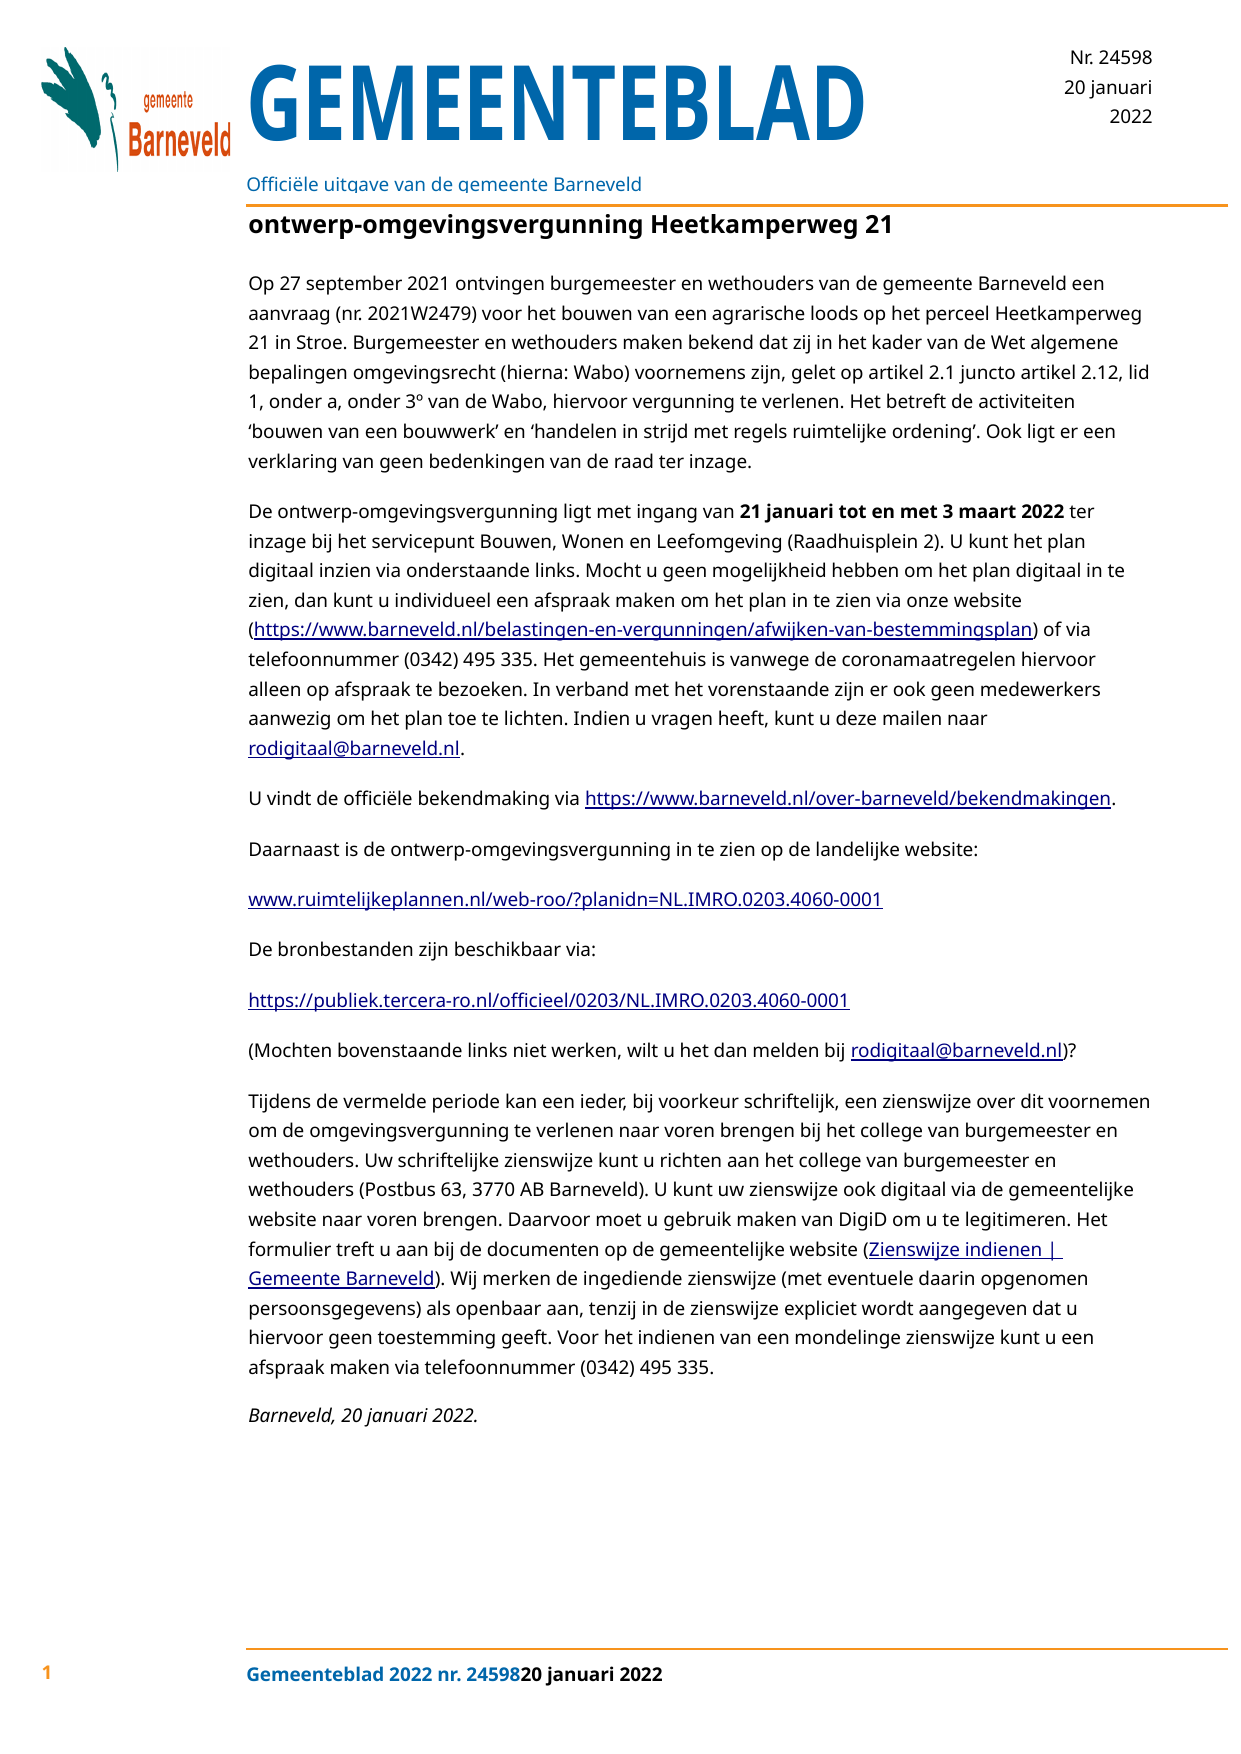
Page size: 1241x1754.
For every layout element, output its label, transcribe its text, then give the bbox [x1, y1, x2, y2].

text (Mochten bovenstaande links niet werken, wilt u het dan melden bij rodigitaal@barneveld.nl)? [248, 1037, 1152, 1063]
picture [41, 47, 231, 172]
text www.ruimtelijkeplannen.nl/web-roo/?planidn=NL.IMRO.0203.4060-0001 [248, 886, 1152, 912]
text ontwerp-omgevingsvergunning Heetkamperweg 21 [248, 207, 1152, 241]
text Barneveld, 20 januari 2022. [248, 1402, 1152, 1428]
text De ontwerp-omgevingsvergunning ligt met ingang van 21 januari tot en met 3 maart 2022 ter inzage bij het servicepunt Bouwen, Wonen en Leefomgeving (Raadhuisplein 2). U kunt het plan digitaal inzien via onderstaande links. Mocht u geen mogelijkheid hebben om het plan digitaal in te zien, dan kunt u individueel een afspraak maken om het plan in te zien via onze website (https://www.barneveld.nl/belastingen-en-vergunningen/afwijken-van-bestemmingsplan) of via telefoonnummer (0342) 495 335. Het gemeentehuis is vanwege de coronamaatregelen hiervoor alleen op afspraak te bezoeken. In verband met het vorenstaande zijn er ook geen medewerkers aanwezig om het plan toe te lichten. Indien u vragen heeft, kunt u deze mailen naar rodigitaal@barneveld.nl. [248, 498, 1152, 761]
text Op 27 september 2021 ontvingen burgemeester en wethouders van de gemeente Barneveld een aanvraag (nr. 2021W2479) voor het bouwen van een agrarische loods op het perceel Heetkamperweg 21 in Stroe. Burgemeester en wethouders maken bekend dat zij in het kader van de Wet algemene bepalingen omgevingsrecht (hierna: Wabo) voornemens zijn, gelet op artikel 2.1 juncto artikel 2.12, lid 1, onder a, onder 3º van de Wabo, hiervoor vergunning te verlenen. Het betreft de activiteiten ‘bouwen van een bouwwerk’ en ‘handelen in strijd met regels ruimtelijke ordening’. Ook ligt er een verklaring van geen bedenkingen van de raad ter inzage. [248, 270, 1152, 473]
text Daarnaast is de ontwerp-omgevingsvergunning in te zien op de landelijke website: [248, 836, 1152, 861]
text De bronbestanden zijn beschikbaar via: [248, 937, 1152, 962]
text https://publiek.tercera-ro.nl/officieel/0203/NL.IMRO.0203.4060-0001 [248, 987, 1152, 1013]
text U vindt de officiële bekendmaking via https://www.barneveld.nl/over-barneveld/bekendmakingen. [248, 785, 1152, 811]
text Tijdens de vermelde periode kan een ieder, bij voorkeur schriftelijk, een zienswijze over dit voornemen om de omgevingsvergunning te verlenen naar voren brengen bij het college van burgemeester en wethouders. Uw schriftelijke zienswijze kunt u richten aan het college van burgemeester en wethouders (Postbus 63, 3770 AB Barneveld). U kunt uw zienswijze ook digitaal via de gemeentelijke website naar voren brengen. Daarvoor moet u gebruik maken van DigiD om u te legitimeren. Het formulier treft u aan bij de documenten op de gemeentelijke website (Zienswijze indienen | Gemeente Barneveld). Wij merken de ingediende zienswijze (met eventuele daarin opgenomen persoonsgegevens) als openbaar aan, tenzij in de zienswijze expliciet wordt aangegeven dat u hiervoor geen toestemming geeft. Voor het indienen van een mondelinge zienswijze kunt u een afspraak maken via telefoonnummer (0342) 495 335. [248, 1088, 1152, 1380]
